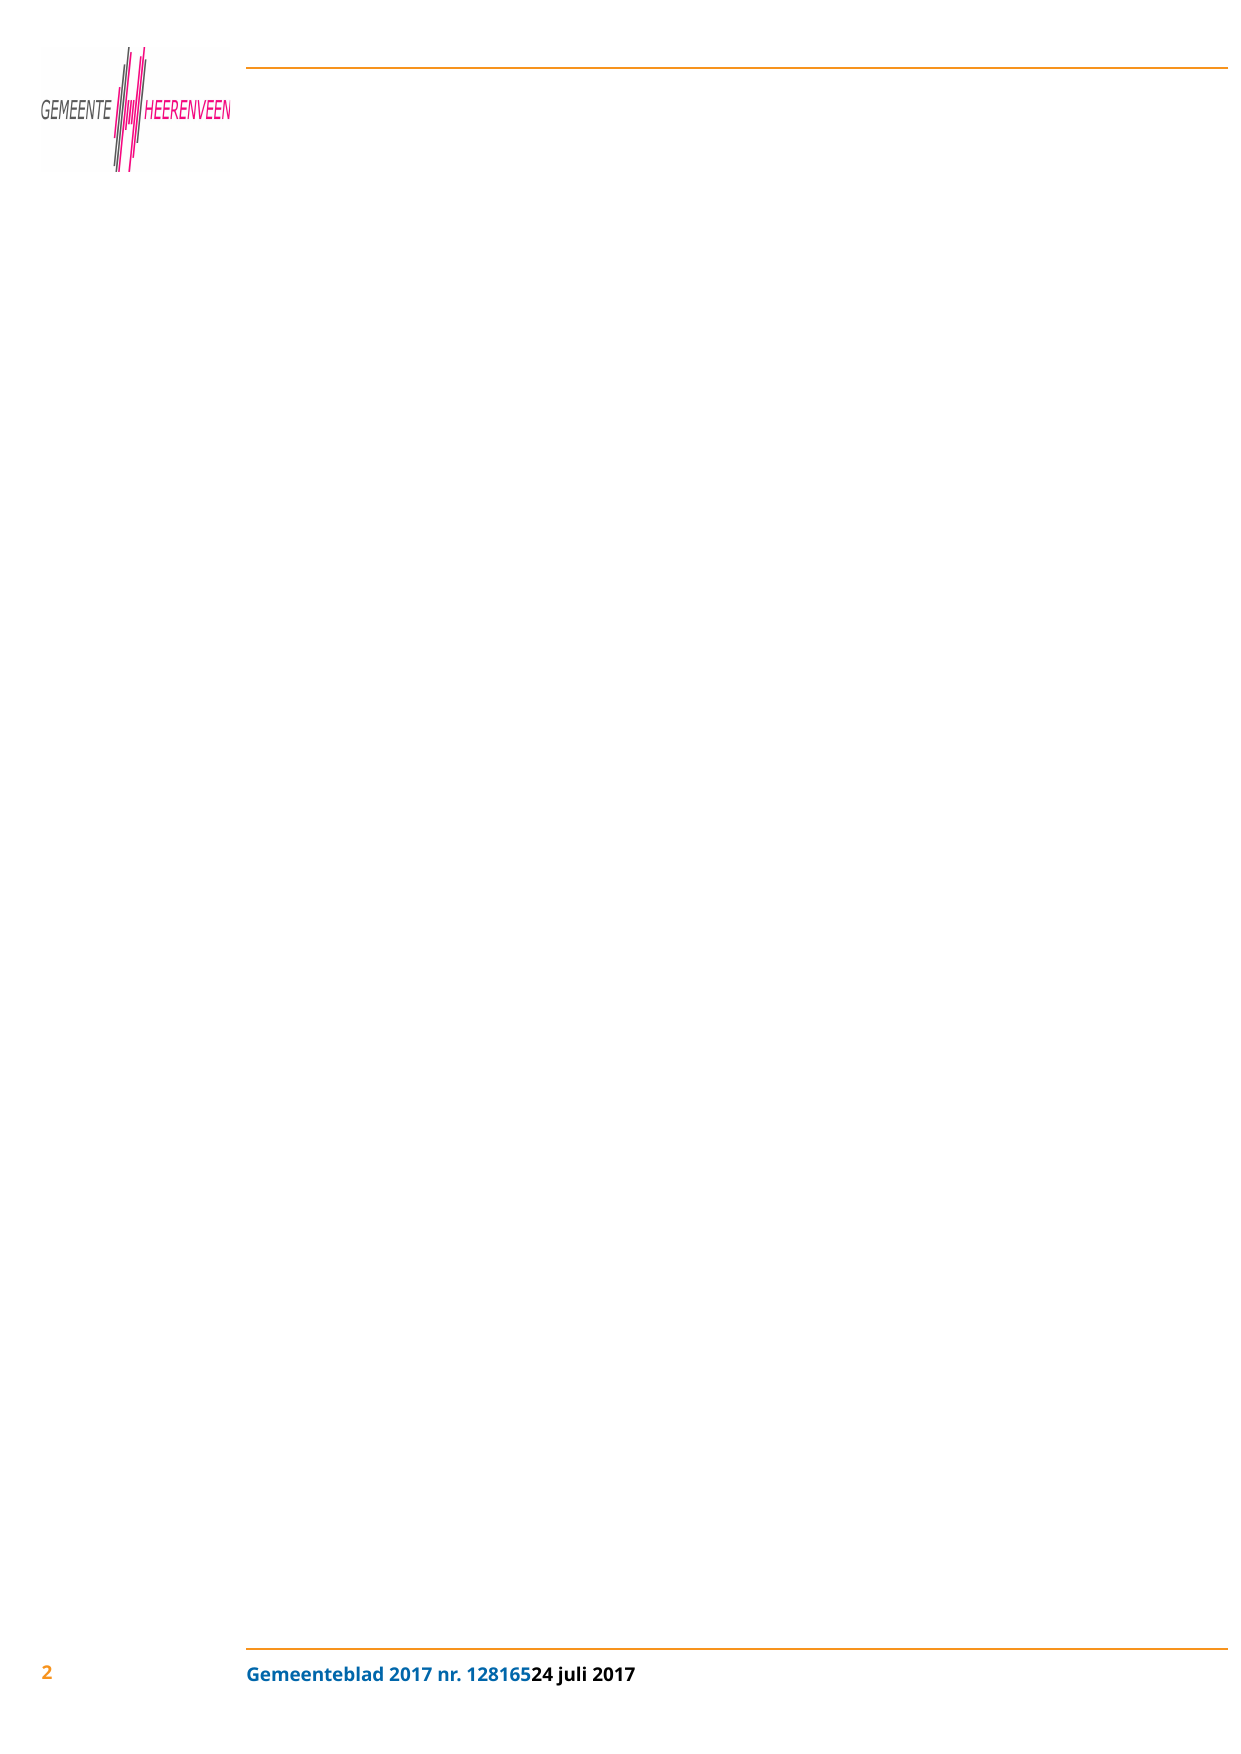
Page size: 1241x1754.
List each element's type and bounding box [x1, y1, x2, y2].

picture [41, 47, 231, 172]
